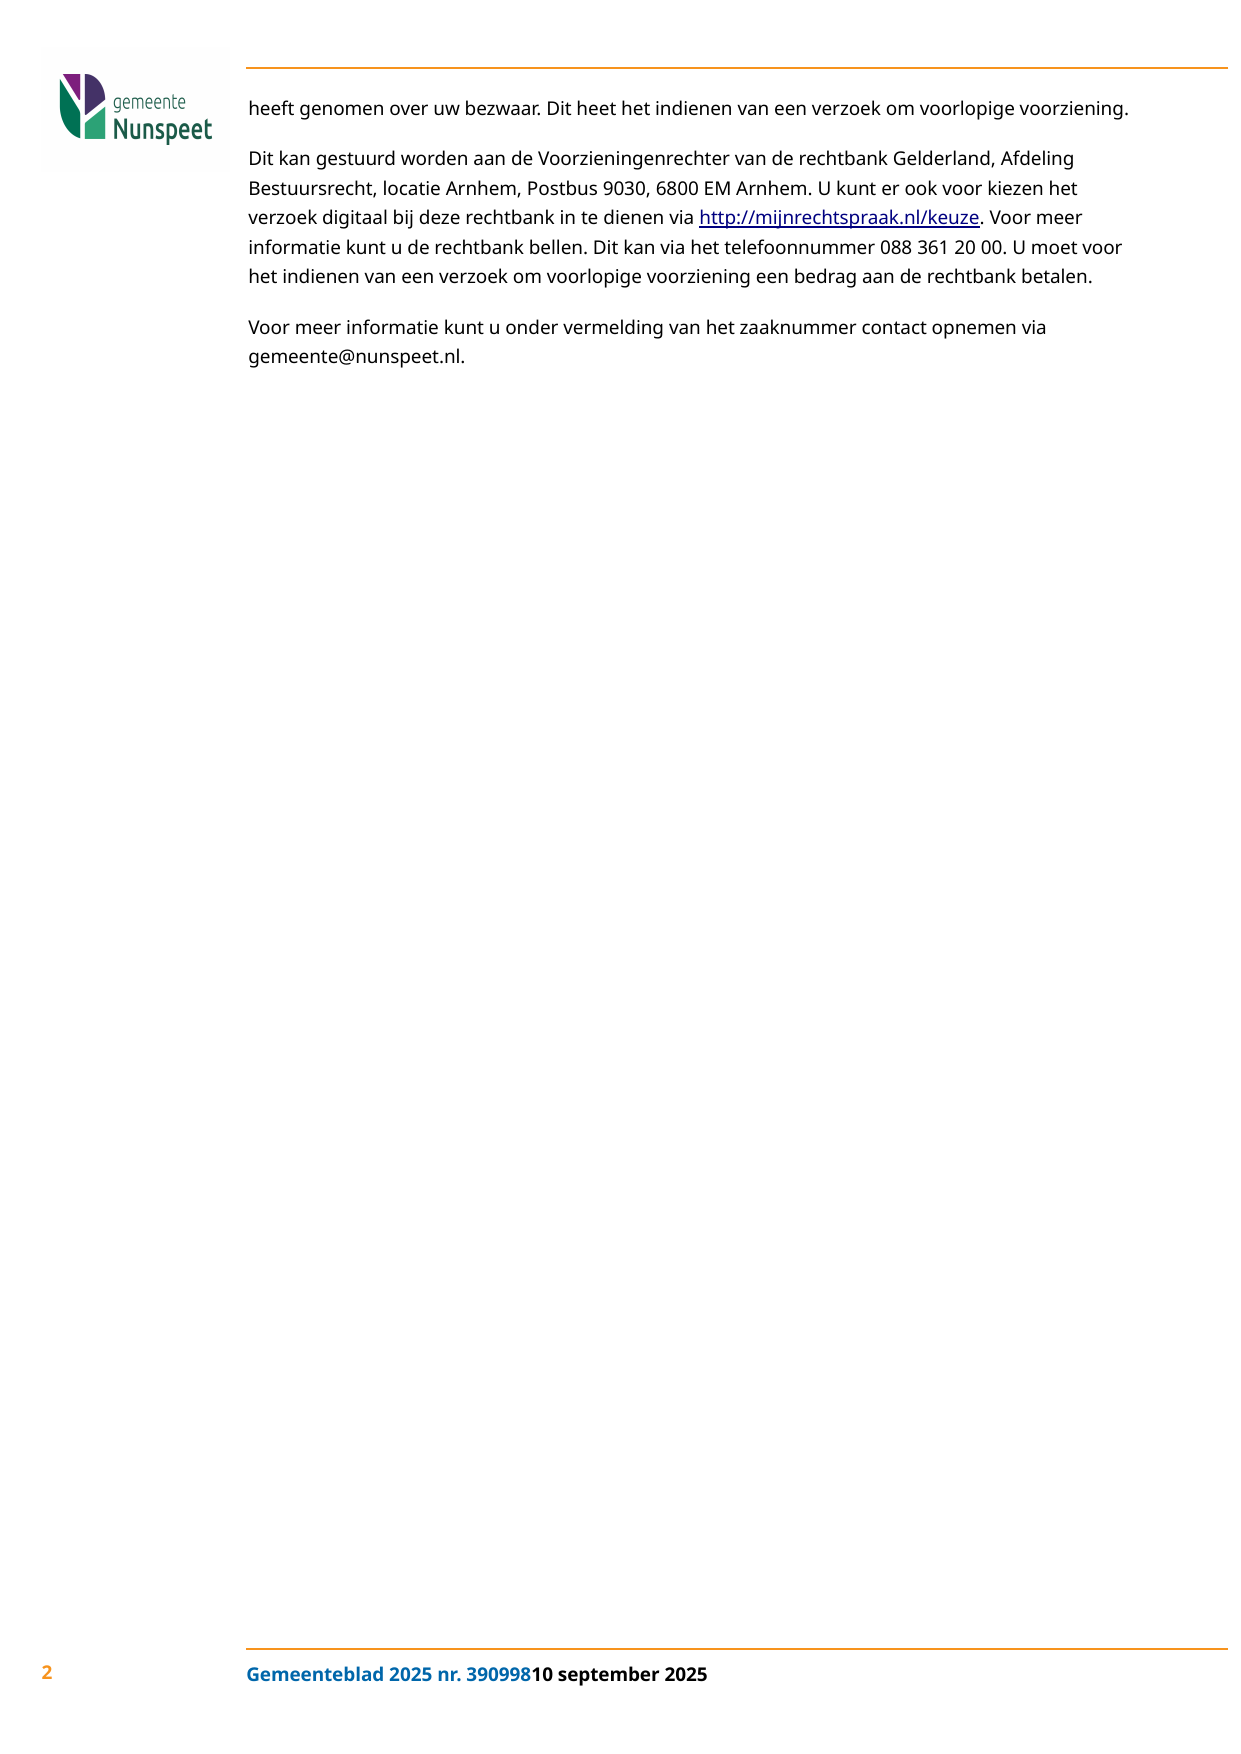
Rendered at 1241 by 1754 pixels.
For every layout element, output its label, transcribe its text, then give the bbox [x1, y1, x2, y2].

text heeft genomen over uw bezwaar. Dit heet het indienen van een verzoek om voorlopige voorziening. [248, 95, 1152, 121]
text Voor meer informatie kunt u onder vermelding van het zaaknummer contact opnemen via gemeente@nunspeet.nl. [248, 314, 1152, 369]
text Dit kan gestuurd worden aan de Voorzieningenrechter van de rechtbank Gelderland, Afdeling Bestuursrecht, locatie Arnhem, Postbus 9030, 6800 EM Arnhem. U kunt er ook voor kiezen het verzoek digitaal bij deze rechtbank in te dienen via http://mijnrechtspraak.nl/keuze. Voor meer informatie kunt u de rechtbank bellen. Dit kan via het telefoonnummer 088 361 20 00. U moet voor het indienen van een verzoek om voorlopige voorziening een bedrag aan de rechtbank betalen. [248, 145, 1152, 289]
picture [41, 47, 231, 172]
